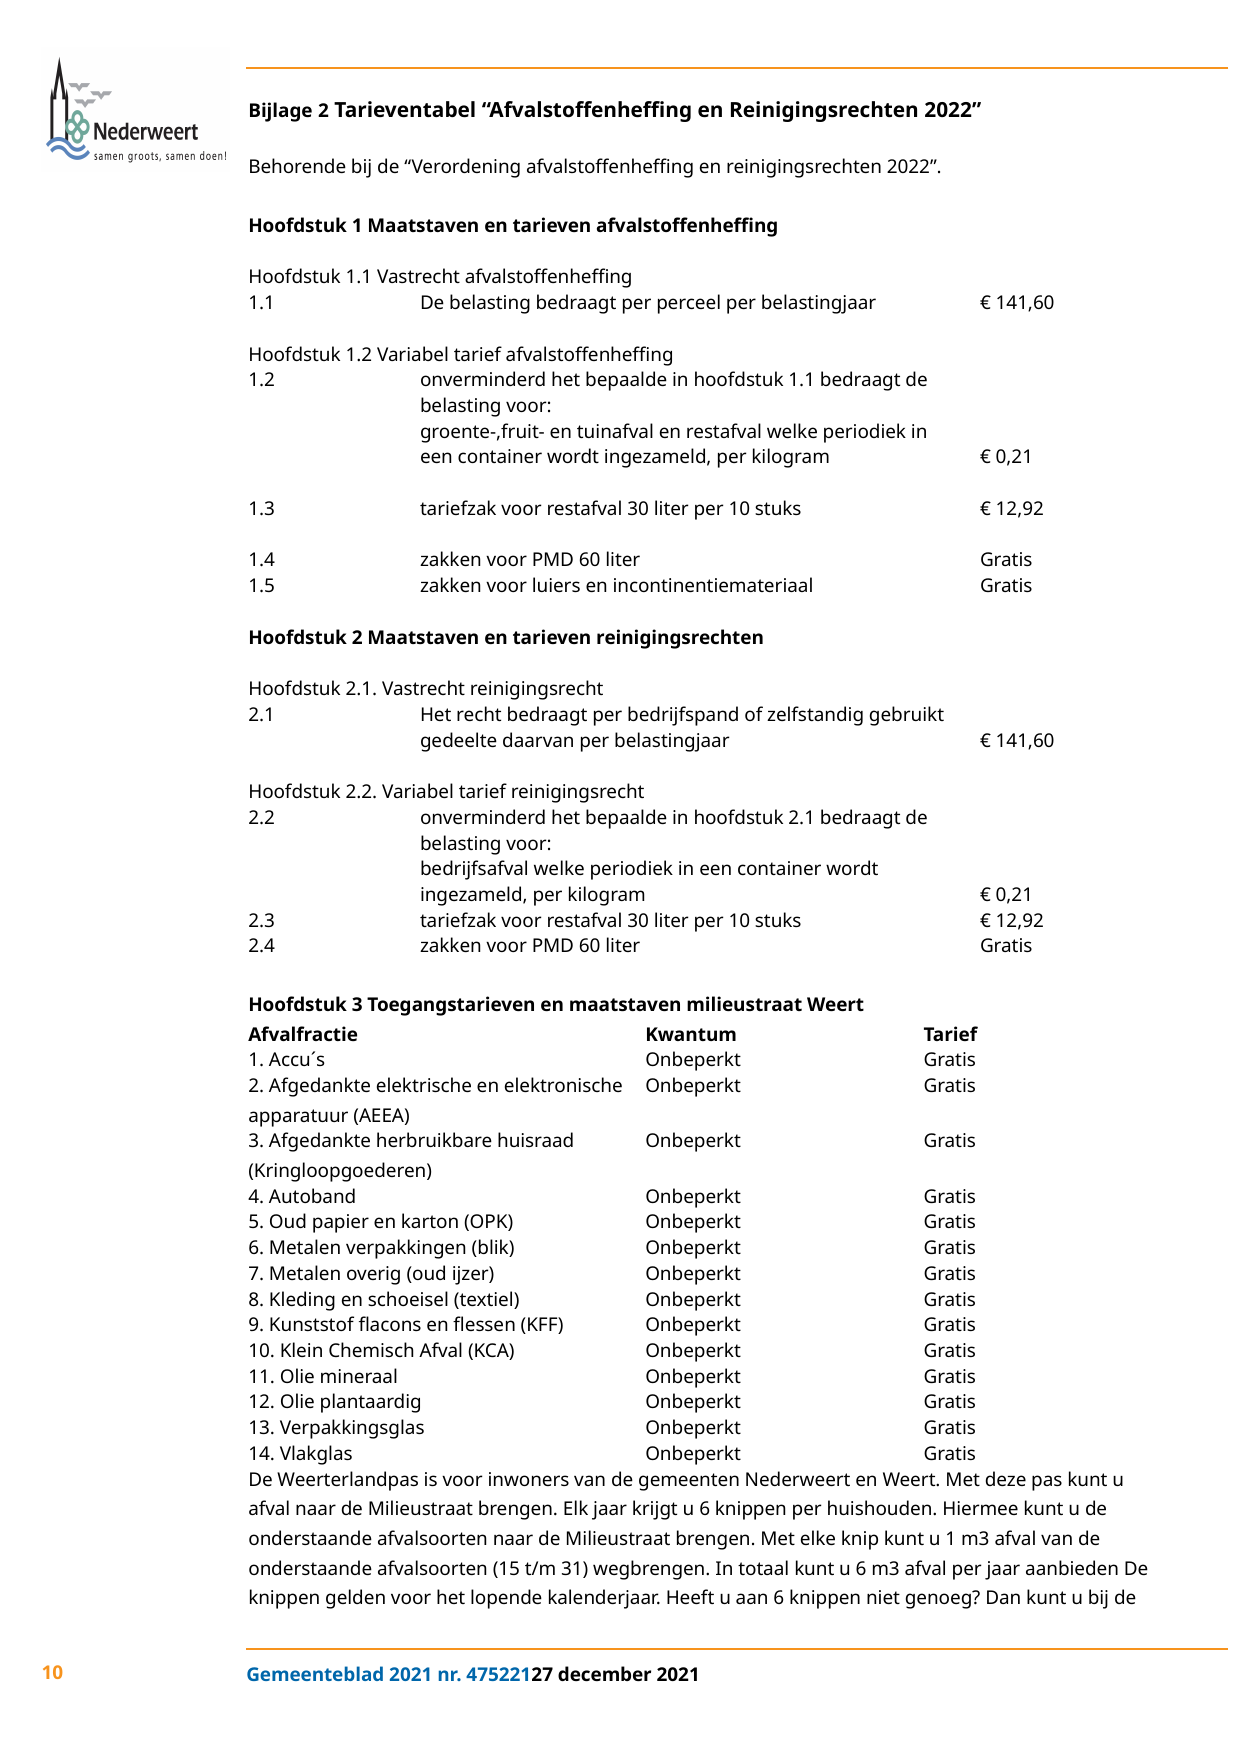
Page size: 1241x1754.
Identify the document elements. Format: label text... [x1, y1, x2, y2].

table_cell Gratis [980, 573, 1152, 598]
table_cell 8. Kleding en schoeisel (textiel) [248, 1286, 645, 1312]
table_cell [980, 804, 1152, 830]
table_cell € 12,92 [980, 495, 1152, 521]
table_cell Gratis [923, 1363, 1152, 1389]
table_cell [980, 521, 1152, 547]
table_cell 1.2 [248, 367, 420, 392]
table_cell tariefzak voor restafval 30 liter per 10 stuks [420, 907, 980, 933]
table_cell Hoofdstuk 2.2. Variabel tarief reinigingsrecht [248, 778, 1152, 804]
table_cell € 141,60 [980, 289, 1152, 315]
table_cell [248, 392, 420, 418]
table_cell 1.3 [248, 495, 420, 521]
table_cell 5. Oud papier en karton (OPK) [248, 1209, 645, 1234]
table_cell Onbeperkt [645, 1234, 923, 1260]
table_cell 1. Accu´s [248, 1047, 645, 1072]
table_cell [248, 444, 420, 469]
table_header Hoofdstuk 1 Maatstaven en tarieven afvalstoffenheffing [248, 212, 1152, 238]
table_cell [980, 701, 1152, 727]
text Behorende bij de “Verordening afvalstoffenheffing en reinigingsrechten 2022”. [248, 153, 1152, 179]
table_cell Onbeperkt [645, 1312, 923, 1337]
table_cell zakken voor PMD 60 liter [420, 547, 980, 572]
table_cell € 141,60 [980, 727, 1152, 752]
table_cell 2.1 [248, 701, 420, 727]
table_cell De Weerterlandpas is voor inwoners van de gemeenten Nederweert en Weert. Met deze pas kunt u afval naar de Milieustraat brengen. Elk jaar krijgt u 6 knippen per huishouden. Hiermee kunt u de onderstaande afvalsoorten naar de Milieustraat brengen. Met elke knip kunt u 1 m3 afval van de onderstaande afvalsoorten (15 t/m 31) wegbrengen. In totaal kunt u 6 m3 afval per jaar aanbieden De knippen gelden voor het lopende kalenderjaar. Heeft u aan 6 knippen niet genoeg? Dan kunt u bij de [248, 1466, 1152, 1610]
table_cell zakken voor PMD 60 liter [420, 933, 980, 958]
table_cell onverminderd het bepaalde in hoofdstuk 1.1 bedraagt de [420, 367, 980, 392]
table_cell Onbeperkt [645, 1337, 923, 1363]
table_cell [248, 881, 420, 907]
table_cell [420, 598, 980, 624]
table_cell 10. Klein Chemisch Afval (KCA) [248, 1337, 645, 1363]
table_cell 2.4 [248, 933, 420, 958]
picture [41, 47, 231, 172]
table_cell De belasting bedraagt per perceel per belastingjaar [420, 289, 980, 315]
table_cell [980, 855, 1152, 881]
table_cell 7. Metalen overig (oud ijzer) [248, 1260, 645, 1286]
table_cell Onbeperkt [645, 1389, 923, 1414]
table_cell [248, 315, 420, 341]
table_cell Gratis [923, 1047, 1152, 1072]
table_cell 1.5 [248, 573, 420, 598]
table_cell 4. Autoband [248, 1183, 645, 1209]
table_cell [248, 521, 420, 547]
table_cell 2.3 [248, 907, 420, 933]
table_cell [248, 727, 420, 752]
table_cell Gratis [923, 1128, 1152, 1183]
table_cell Gratis [923, 1072, 1152, 1128]
table_cell € 0,21 [980, 881, 1152, 907]
table_cell 2. Afgedankte elektrische en elektronische apparatuur (AEEA) [248, 1072, 645, 1128]
table_cell [420, 650, 980, 675]
table_cell [420, 238, 980, 264]
table_cell Onbeperkt [645, 1440, 923, 1466]
table_header Afvalfractie [248, 1021, 645, 1047]
table_cell [248, 598, 420, 624]
table_cell Hoofdstuk 1.1 Vastrecht afvalstoffenheffing [248, 264, 1152, 289]
table_cell Onbeperkt [645, 1047, 923, 1072]
table_cell [980, 830, 1152, 855]
table_cell [248, 830, 420, 855]
table_cell [980, 418, 1152, 444]
table_cell [980, 650, 1152, 675]
table_cell 2.2 [248, 804, 420, 830]
table_cell 12. Olie plantaardig [248, 1389, 645, 1414]
table_cell onverminderd het bepaalde in hoofdstuk 2.1 bedraagt de [420, 804, 980, 830]
table_cell Gratis [923, 1415, 1152, 1440]
table_cell [980, 238, 1152, 264]
table_cell Onbeperkt [645, 1209, 923, 1234]
table_cell [248, 418, 420, 444]
table_cell belasting voor: [420, 392, 980, 418]
table_cell € 0,21 [980, 444, 1152, 469]
table_cell 6. Metalen verpakkingen (blik) [248, 1234, 645, 1260]
table_cell Hoofdstuk 2.1. Vastrecht reinigingsrecht [248, 675, 1152, 701]
table_cell [420, 753, 980, 778]
table_cell gedeelte daarvan per belastingjaar [420, 727, 980, 752]
table_cell Gratis [923, 1337, 1152, 1363]
table_cell 3. Afgedankte herbruikbare huisraad (Kringloopgoederen) [248, 1128, 645, 1183]
table_cell [248, 855, 420, 881]
table_cell Gratis [923, 1234, 1152, 1260]
table_cell 1.1 [248, 289, 420, 315]
table_cell bedrijfsafval welke periodiek in een container wordt [420, 855, 980, 881]
table_cell tariefzak voor restafval 30 liter per 10 stuks [420, 495, 980, 521]
table_cell ingezameld, per kilogram [420, 881, 980, 907]
table_cell Gratis [923, 1209, 1152, 1234]
table_header Kwantum [645, 1021, 923, 1047]
table_cell 14. Vlakglas [248, 1440, 645, 1466]
table_cell Gratis [923, 1183, 1152, 1209]
table_cell [980, 367, 1152, 392]
table_cell [248, 470, 420, 495]
table_cell Gratis [923, 1440, 1152, 1466]
table_cell € 12,92 [980, 907, 1152, 933]
table_cell Gratis [923, 1312, 1152, 1337]
table_cell Hoofdstuk 2 Maatstaven en tarieven reinigingsrechten [248, 624, 1152, 649]
table_cell Onbeperkt [645, 1183, 923, 1209]
table_cell Gratis [923, 1286, 1152, 1312]
table_cell [248, 753, 420, 778]
table_cell Gratis [923, 1389, 1152, 1414]
table_cell Hoofdstuk 1.2 Variabel tarief afvalstoffenheffing [248, 341, 1152, 367]
table_cell 1.4 [248, 547, 420, 572]
text Bijlage 2 Tarieventabel “Afvalstoffenheffing en Reinigingsrechten 2022” [248, 95, 1152, 123]
table_cell [980, 392, 1152, 418]
table_cell belasting voor: [420, 830, 980, 855]
text Hoofdstuk 3 Toegangstarieven en maatstaven milieustraat Weert [248, 991, 1152, 1017]
table_cell Het recht bedraagt per bedrijfspand of zelfstandig gebruikt [420, 701, 980, 727]
table_cell [980, 753, 1152, 778]
table_cell Onbeperkt [645, 1363, 923, 1389]
table_cell Gratis [980, 547, 1152, 572]
table_cell [420, 315, 980, 341]
table_cell Onbeperkt [645, 1128, 923, 1183]
table_cell [980, 598, 1152, 624]
table_cell [248, 650, 420, 675]
table_cell Onbeperkt [645, 1286, 923, 1312]
table_cell [420, 521, 980, 547]
table_cell [980, 315, 1152, 341]
table_cell [420, 470, 980, 495]
table_cell Gratis [923, 1260, 1152, 1286]
table_cell 11. Olie mineraal [248, 1363, 645, 1389]
table_cell een container wordt ingezameld, per kilogram [420, 444, 980, 469]
table_cell [248, 238, 420, 264]
table_cell 9. Kunststof flacons en flessen (KFF) [248, 1312, 645, 1337]
table_cell groente-,fruit- en tuinafval en restafval welke periodiek in [420, 418, 980, 444]
table_cell zakken voor luiers en incontinentiemateriaal [420, 573, 980, 598]
table_cell Gratis [980, 933, 1152, 958]
table_cell 13. Verpakkingsglas [248, 1415, 645, 1440]
table_header Tarief [923, 1021, 1152, 1047]
table_cell Onbeperkt [645, 1260, 923, 1286]
table_cell [980, 470, 1152, 495]
table_cell Onbeperkt [645, 1072, 923, 1128]
table_cell Onbeperkt [645, 1415, 923, 1440]
